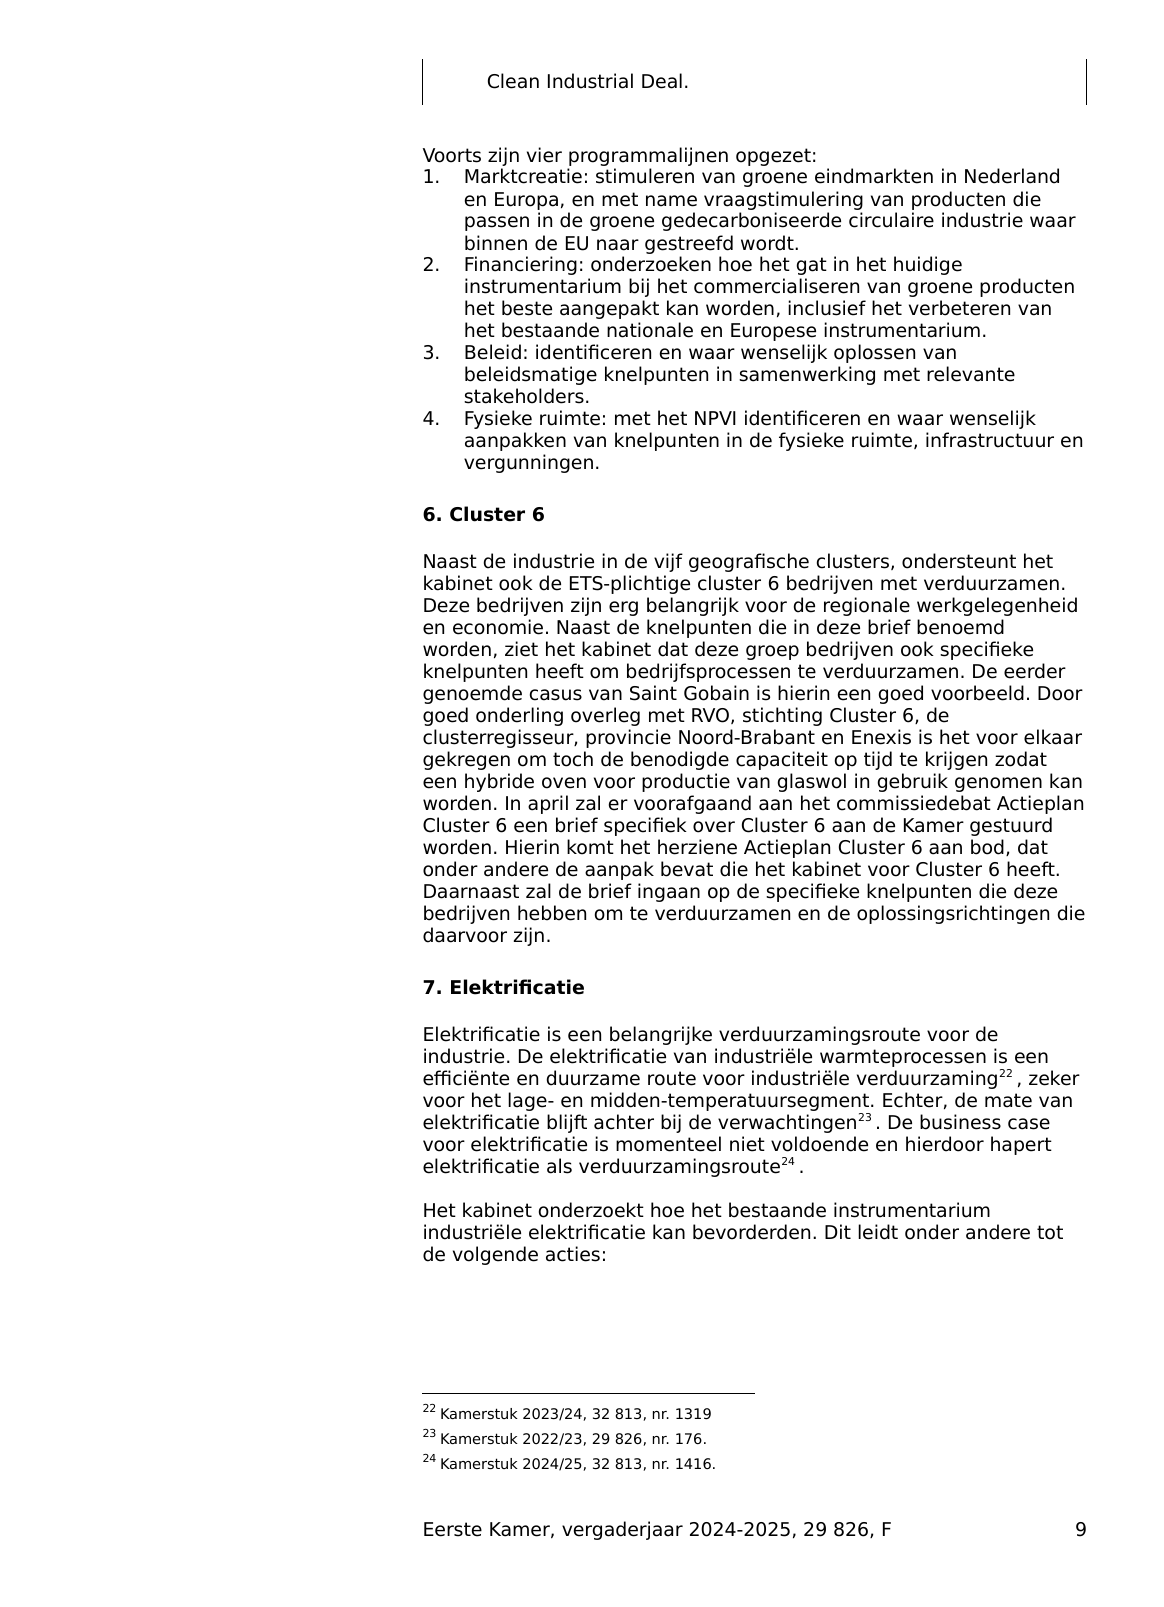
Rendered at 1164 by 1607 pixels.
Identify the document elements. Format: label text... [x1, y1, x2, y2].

text Kamerstuk 2022/23, 29 826, nr. 176. [422, 1427, 1087, 1449]
table_header Clean Industrial Deal. [423, 59, 1086, 104]
text 2. Financiering: onderzoeken hoe het gat in het huidige instrumentarium bij het commercialiseren van groene producten het beste aangepakt kan worden, inclusief het verbeteren van het bestaande nationale en Europese instrumentarium. [422, 254, 1087, 342]
text 1. Marktcreatie: stimuleren van groene eindmarkten in Nederland en Europa, en met name vraagstimulering van producten die passen in de groene gedecarboniseerde circulaire industrie waar binnen de EU naar gestreefd wordt. [422, 166, 1087, 254]
text Kamerstuk 2023/24, 32 813, nr. 1319 [422, 1402, 1087, 1424]
subtitle 7. Elektrificatie [422, 977, 1087, 999]
text 3. Beleid: identificeren en waar wenselijk oplossen van beleidsmatige knelpunten in samenwerking met relevante stakeholders. [422, 342, 1087, 408]
text Naast de industrie in de vijf geografische clusters, ondersteunt het kabinet ook de ETS-plichtige cluster 6 bedrijven met verduurzamen. Deze bedrijven zijn erg belangrijk voor de regionale werkgelegenheid en economie. Naast de knelpunten die in deze brief benoemd worden, ziet het kabinet dat deze groep bedrijven ook specifieke knelpunten heeft om bedrijfsprocessen te verduurzamen. De eerder genoemde casus van Saint Gobain is hierin een goed voorbeeld. Door goed onderling overleg met RVO, stichting Cluster 6, de clusterregisseur, provincie Noord-Brabant en Enexis is het voor elkaar gekregen om toch de benodigde capaciteit op tijd te krijgen zodat een hybride oven voor productie van glaswol in gebruik genomen kan worden. In april zal er voorafgaand aan het commissiedebat Actieplan Cluster 6 een brief specifiek over Cluster 6 aan de Kamer gestuurd worden. Hierin komt het herziene Actieplan Cluster 6 aan bod, dat onder andere de aanpak bevat die het kabinet voor Cluster 6 heeft. Daarnaast zal de brief ingaan op de specifieke knelpunten die deze bedrijven hebben om te verduurzamen en de oplossingsrichtingen die daarvoor zijn. [422, 551, 1087, 947]
subtitle 6. Cluster 6 [422, 504, 1087, 526]
text Kamerstuk 2024/25, 32 813, nr. 1416. [422, 1452, 1087, 1474]
text 4. Fysieke ruimte: met het NPVI identificeren en waar wenselijk aanpakken van knelpunten in de fysieke ruimte, infrastructuur en vergunningen. [422, 408, 1087, 474]
text Elektrificatie is een belangrijke verduurzamingsroute voor de industrie. De elektrificatie van industriële warmteprocessen is een efficiënte en duurzame route voor industriële verduurzaming, zeker voor het lage- en midden-temperatuursegment. Echter, de mate van elektrificatie blijft achter bij de verwachtingen. De business case voor elektrificatie is momenteel niet voldoende en hierdoor hapert elektrificatie als verduurzamingsroute. [422, 1024, 1087, 1178]
text Het kabinet onderzoekt hoe het bestaande instrumentarium industriële elektrificatie kan bevorderden. Dit leidt onder andere tot de volgende acties: [422, 1200, 1087, 1266]
text Voorts zijn vier programmalijnen opgezet: [422, 144, 1087, 166]
